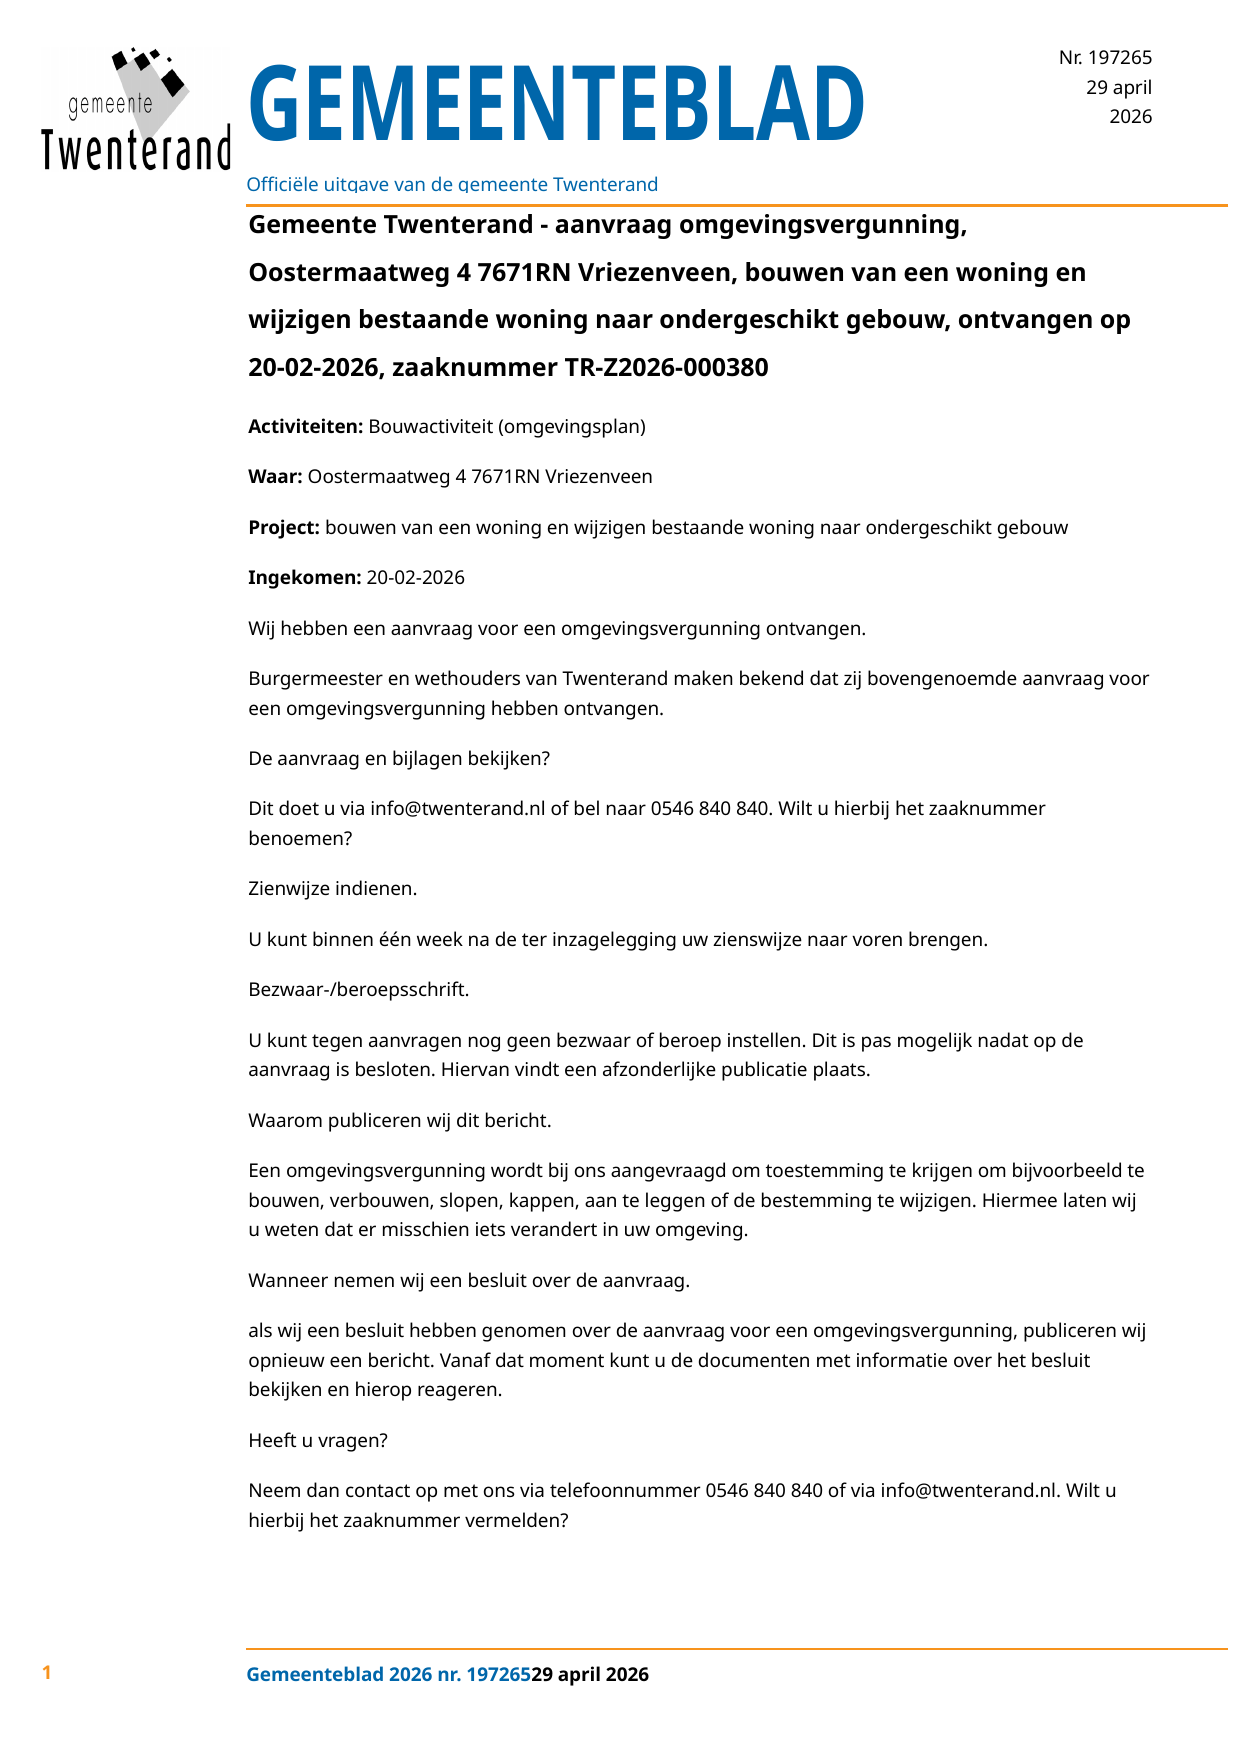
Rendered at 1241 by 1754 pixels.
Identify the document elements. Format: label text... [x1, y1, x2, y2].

text Project: bouwen van een woning en wijzigen bestaande woning naar ondergeschikt gebouw [248, 514, 1152, 540]
text Heeft u vragen? [248, 1427, 1152, 1453]
text Een omgevingsvergunning wordt bij ons aangevraagd om toestemming te krijgen om bijvoorbeeld te bouwen, verbouwen, slopen, kappen, aan te leggen of de bestemming te wijzigen. Hiermee laten wij u weten dat er misschien iets verandert in uw omgeving. [248, 1157, 1152, 1242]
text Waarom publiceren wij dit bericht. [248, 1107, 1152, 1133]
text Wanneer nemen wij een besluit over de aanvraag. [248, 1267, 1152, 1293]
text De aanvraag en bijlagen bekijken? [248, 745, 1152, 771]
text Burgermeester en wethouders van Twenterand maken bekend dat zij bovengenoemde aanvraag voor een omgevingsvergunning hebben ontvangen. [248, 665, 1152, 721]
text Neem dan contact op met ons via telefoonnummer 0546 840 840 of via info@twenterand.nl. Wilt u hierbij het zaaknummer vermelden? [248, 1477, 1152, 1533]
text als wij een besluit hebben genomen over de aanvraag voor een omgevingsvergunning, publiceren wij opnieuw een bericht. Vanaf dat moment kunt u de documenten met informatie over het besluit bekijken en hierop reageren. [248, 1317, 1152, 1402]
text Zienwijze indienen. [248, 876, 1152, 901]
text U kunt tegen aanvragen nog geen bezwaar of beroep instellen. Dit is pas mogelijk nadat op de aanvraag is besloten. Hiervan vindt een afzonderlijke publicatie plaats. [248, 1027, 1152, 1082]
text Bezwaar-/beroepsschrift. [248, 976, 1152, 1002]
text Activiteiten: Bouwactiviteit (omgevingsplan) [248, 413, 1152, 439]
text Ingekomen: 20-02-2026 [248, 564, 1152, 590]
text Wij hebben een aanvraag voor een omgevingsvergunning ontvangen. [248, 615, 1152, 641]
text Gemeente Twenterand - aanvraag omgevingsvergunning, Oostermaatweg 4 7671RN Vriezenveen, bouwen van een woning en wijzigen bestaande woning naar ondergeschikt gebouw, ontvangen op 20-02-2026, zaaknummer TR-Z2026-000380 [248, 207, 1152, 384]
text Waar: Oostermaatweg 4 7671RN Vriezenveen [248, 463, 1152, 489]
text Dit doet u via info@twenterand.nl of bel naar 0546 840 840. Wilt u hierbij het zaaknummer benoemen? [248, 796, 1152, 851]
text U kunt binnen één week na de ter inzagelegging uw zienswijze naar voren brengen. [248, 926, 1152, 952]
picture [41, 47, 231, 172]
